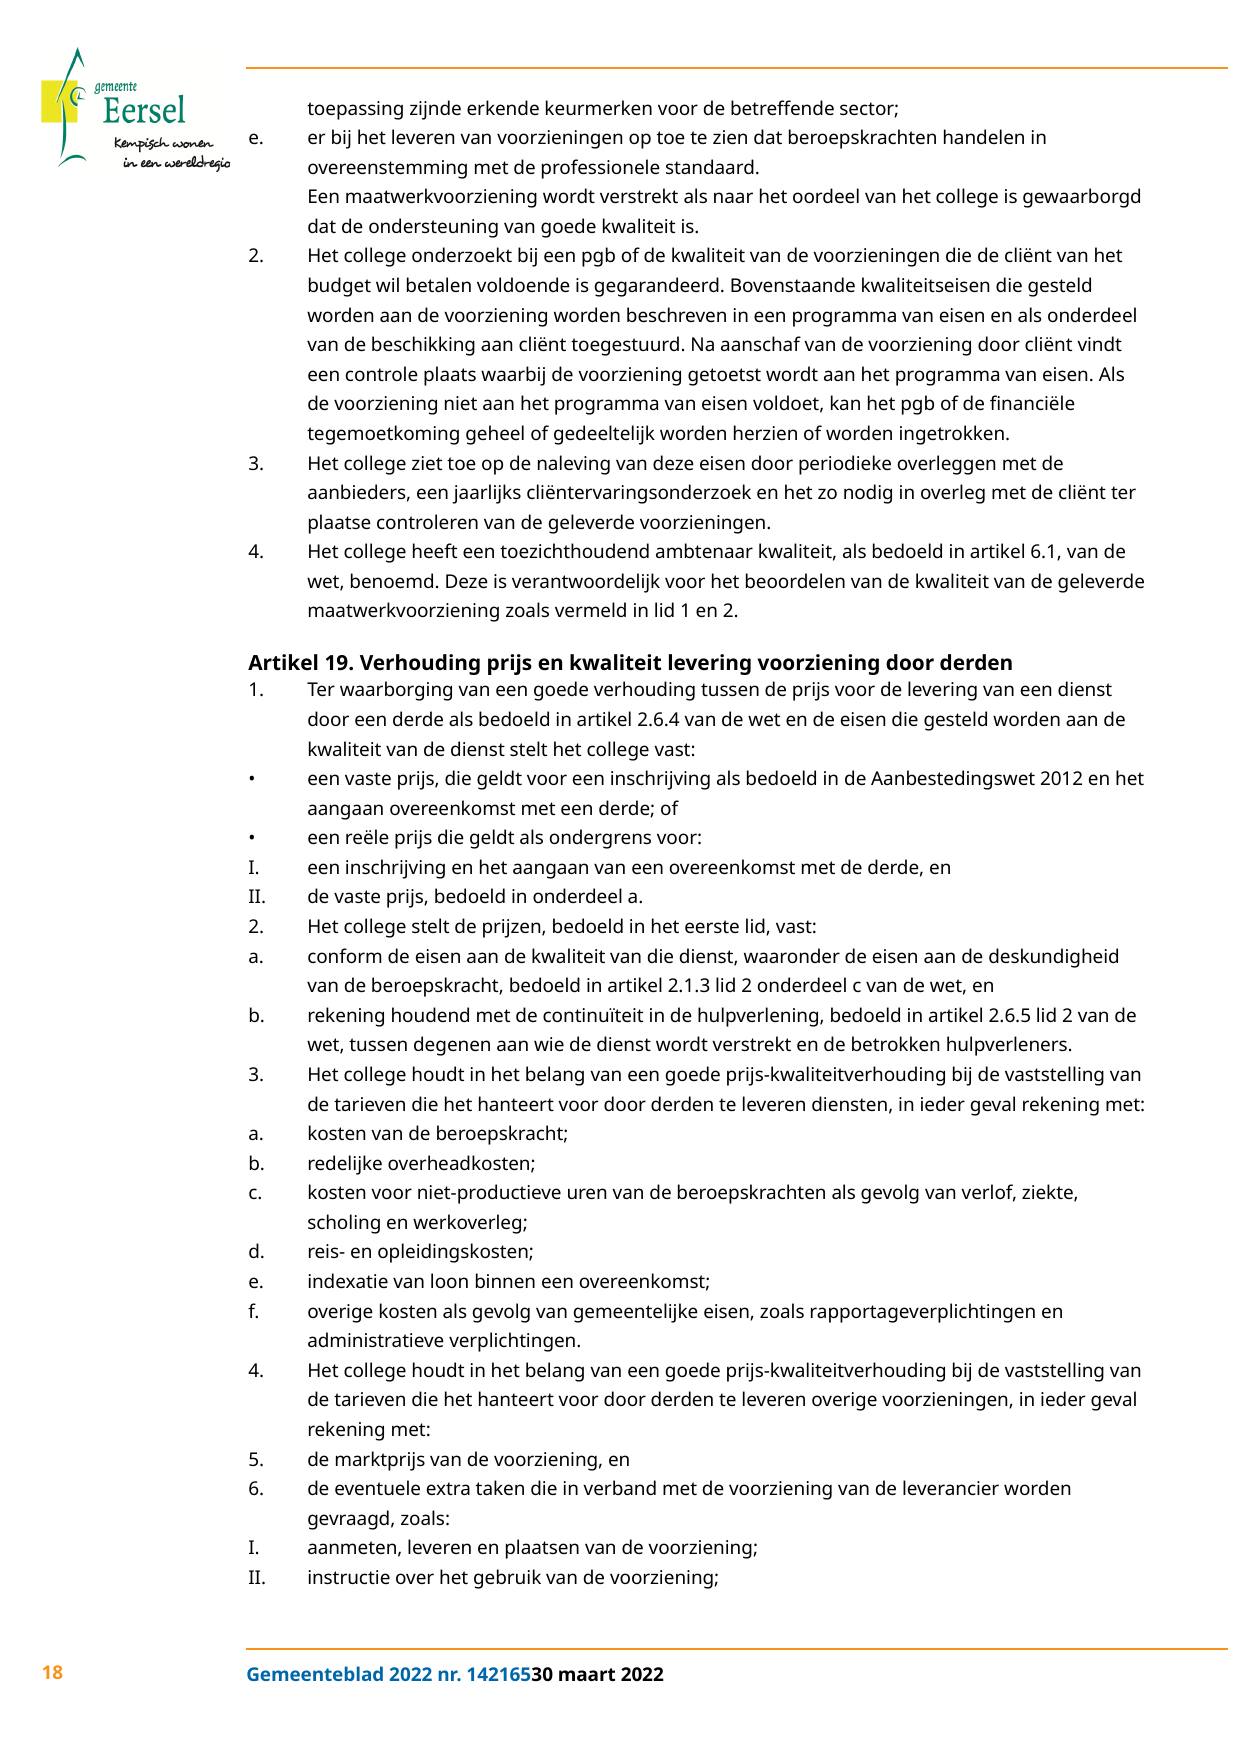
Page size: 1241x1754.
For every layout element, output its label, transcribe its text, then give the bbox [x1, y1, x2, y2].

list Een maatwerkvoorziening wordt verstrekt als naar het oordeel van het college is gewaarborgd dat de ondersteuning van goede kwaliteit is. [248, 183, 1152, 239]
list conform de eisen aan de kwaliteit van die dienst, waaronder de eisen aan de deskundigheid van de beroepskracht, bedoeld in artikel 2.1.3 lid 2 onderdeel c van de wet, en [248, 943, 1152, 998]
list de marktprijs van de voorziening, en [248, 1446, 1152, 1471]
list instructie over het gebruik van de voorziening; [248, 1564, 1152, 1590]
list redelijke overheadkosten; [248, 1150, 1152, 1176]
list kosten voor niet-productieve uren van de beroepskrachten als gevolg van verlof, ziekte, scholing en werkoverleg; [248, 1179, 1152, 1235]
picture [41, 47, 231, 172]
list overige kosten als gevolg van gemeentelijke eisen, zoals rapportageverplichtingen en administratieve verplichtingen. [248, 1298, 1152, 1353]
list er bij het leveren van voorzieningen op toe te zien dat beroepskrachten handelen in overeenstemming met de professionele standaard. [248, 124, 1152, 180]
list aanmeten, leveren en plaatsen van de voorziening; [248, 1534, 1152, 1560]
list de vaste prijs, bedoeld in onderdeel a. [248, 884, 1152, 909]
list Het college stelt de prijzen, bedoeld in het eerste lid, vast: [248, 913, 1152, 939]
list de eventuele extra taken die in verband met de voorziening van de leverancier worden gevraagd, zoals: [248, 1475, 1152, 1531]
list toepassing zijnde erkende keurmerken voor de betreffende sector; [248, 95, 1152, 121]
list Het college heeft een toezichthoudend ambtenaar kwaliteit, als bedoeld in artikel 6.1, van de wet, benoemd. Deze is verantwoordelijk voor het beoordelen van de kwaliteit van de geleverde maatwerkvoorziening zoals vermeld in lid 1 en 2. [248, 538, 1152, 623]
list kosten van de beroepskracht; [248, 1120, 1152, 1146]
list Ter waarborging van een goede verhouding tussen de prijs voor de levering van een dienst door een derde als bedoeld in artikel 2.6.4 van de wet en de eisen die gesteld worden aan de kwaliteit van de dienst stelt het college vast: [248, 677, 1152, 761]
text Artikel 19. Verhouding prijs en kwaliteit levering voorziening door derden [248, 648, 1152, 677]
list reis- en opleidingskosten; [248, 1239, 1152, 1264]
list Het college onderzoekt bij een pgb of de kwaliteit van de voorzieningen die de cliënt van het budget wil betalen voldoende is gegarandeerd. Bovenstaande kwaliteitseisen die gesteld worden aan de voorziening worden beschreven in een programma van eisen en als onderdeel van de beschikking aan cliënt toegestuurd. Na aanschaf van de voorziening door cliënt vindt een controle plaats waarbij de voorziening getoetst wordt aan het programma van eisen. Als de voorziening niet aan het programma van eisen voldoet, kan het pgb of de financiële tegemoetkoming geheel of gedeeltelijk worden herzien of worden ingetrokken. [248, 243, 1152, 446]
list indexatie van loon binnen een overeenkomst; [248, 1268, 1152, 1294]
list een vaste prijs, die geldt voor een inschrijving als bedoeld in de Aanbestedingswet 2012 en het aangaan overeenkomst met een derde; of [248, 765, 1152, 821]
list Het college houdt in het belang van een goede prijs-kwaliteitverhouding bij de vaststelling van de tarieven die het hanteert voor door derden te leveren diensten, in ieder geval rekening met: [248, 1061, 1152, 1116]
list een reële prijs die geldt als ondergrens voor: [248, 824, 1152, 850]
list Het college houdt in het belang van een goede prijs-kwaliteitverhouding bij de vaststelling van de tarieven die het hanteert voor door derden te leveren overige voorzieningen, in ieder geval rekening met: [248, 1357, 1152, 1442]
list een inschrijving en het aangaan van een overeenkomst met de derde, en [248, 854, 1152, 880]
list rekening houdend met de continuïteit in de hulpverlening, bedoeld in artikel 2.6.5 lid 2 van de wet, tussen degenen aan wie de dienst wordt verstrekt en de betrokken hulpverleners. [248, 1002, 1152, 1057]
list Het college ziet toe op de naleving van deze eisen door periodieke overleggen met de aanbieders, een jaarlijks cliëntervaringsonderzoek en het zo nodig in overleg met de cliënt ter plaatse controleren van de geleverde voorzieningen. [248, 450, 1152, 535]
